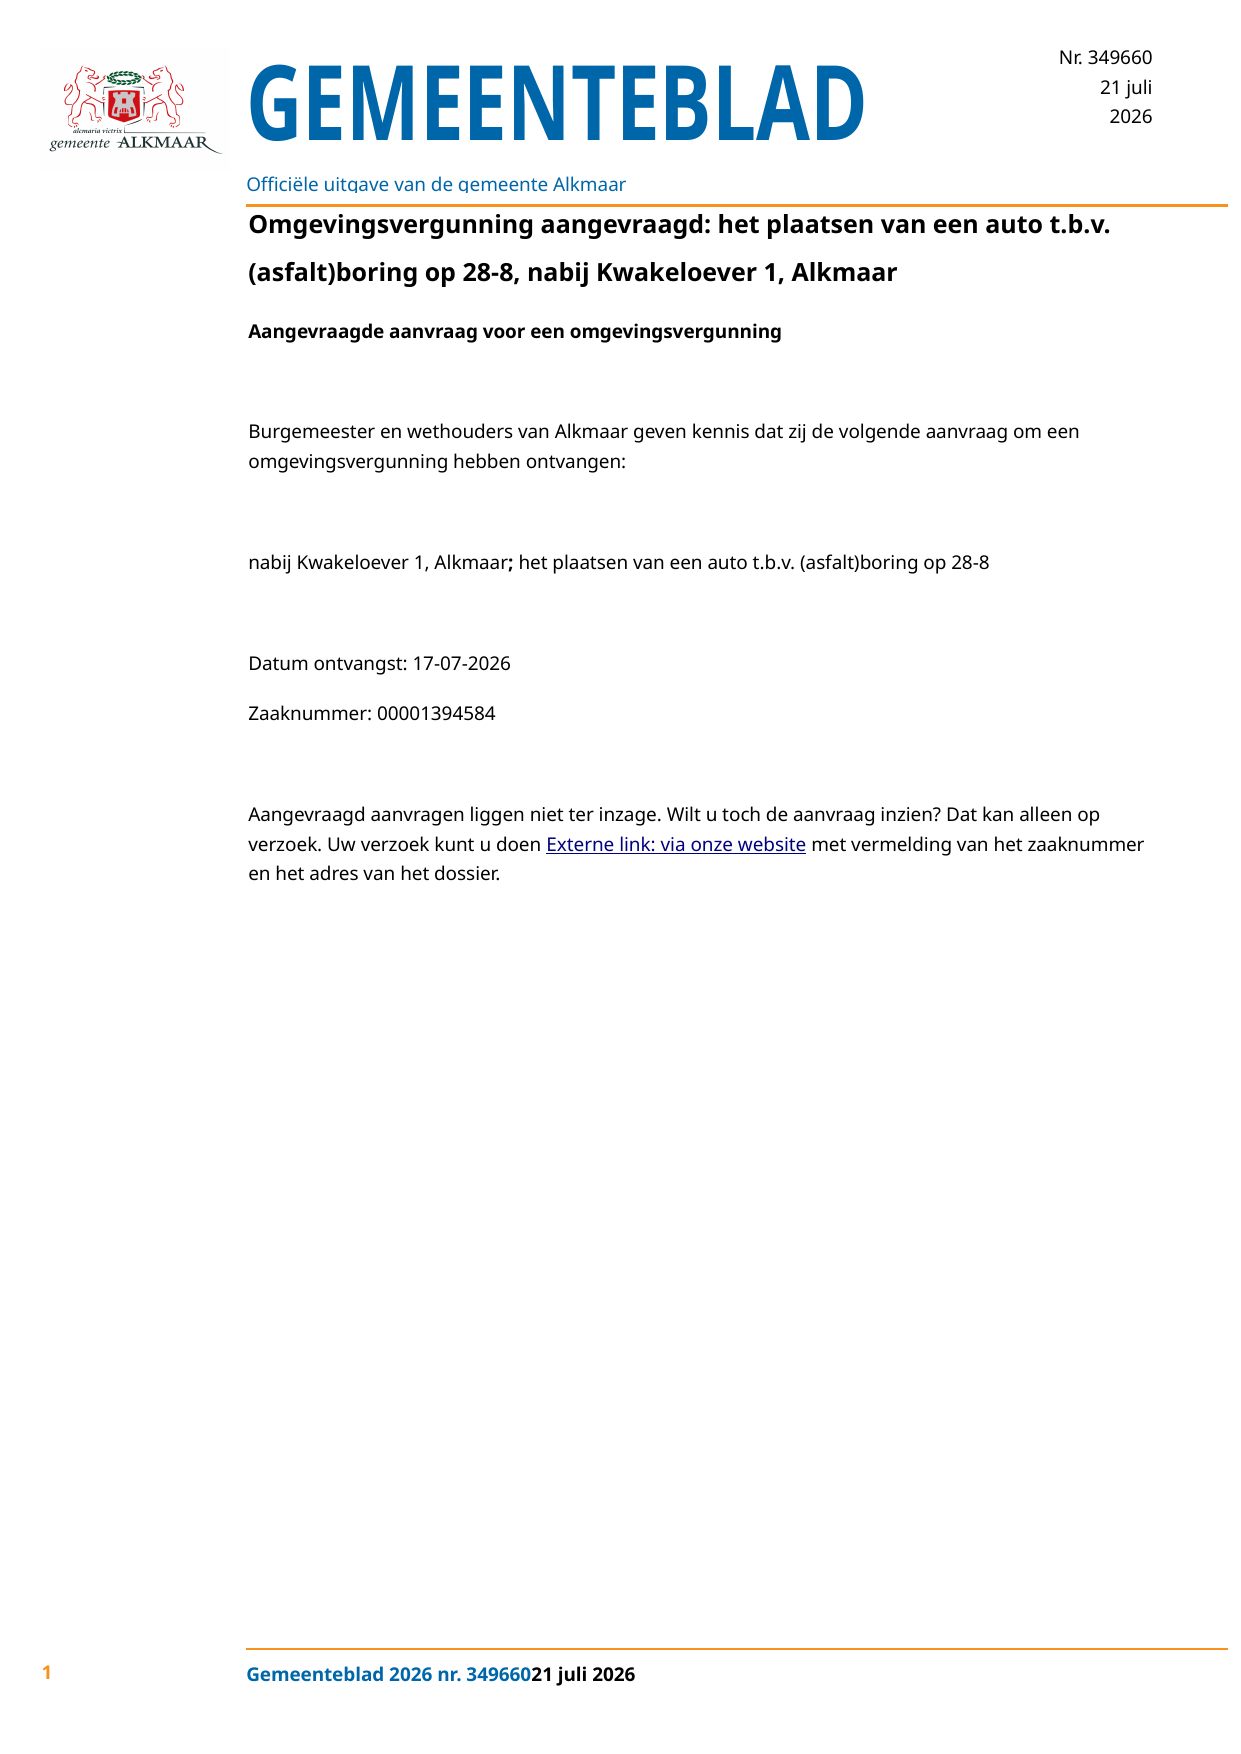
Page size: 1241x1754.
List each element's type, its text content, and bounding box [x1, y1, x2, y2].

text nabij Kwakeloever 1, Alkmaar; het plaatsen van een auto t.b.v. (asfalt)boring op 28-8 [248, 549, 1152, 575]
text Zaaknummer: 00001394584 [248, 700, 1152, 726]
text Aangevraagde aanvraag voor een omgevingsvergunning [248, 318, 1152, 344]
text Omgevingsvergunning aangevraagd: het plaatsen van een auto t.b.v. (asfalt)boring op 28-8, nabij Kwakeloever 1, Alkmaar [248, 207, 1152, 288]
text Aangevraagd aanvragen liggen niet ter inzage. Wilt u toch de aanvraag inzien? Dat kan alleen op verzoek. Uw verzoek kunt u doen Externe link: via onze website met vermelding van het zaaknummer en het adres van het dossier. [248, 801, 1152, 886]
text Burgemeester en wethouders van Alkmaar geven kennis dat zij de volgende aanvraag om een omgevingsvergunning hebben ontvangen: [248, 419, 1152, 474]
picture [41, 47, 231, 172]
text Datum ontvangst: 17-07-2026 [248, 650, 1152, 676]
